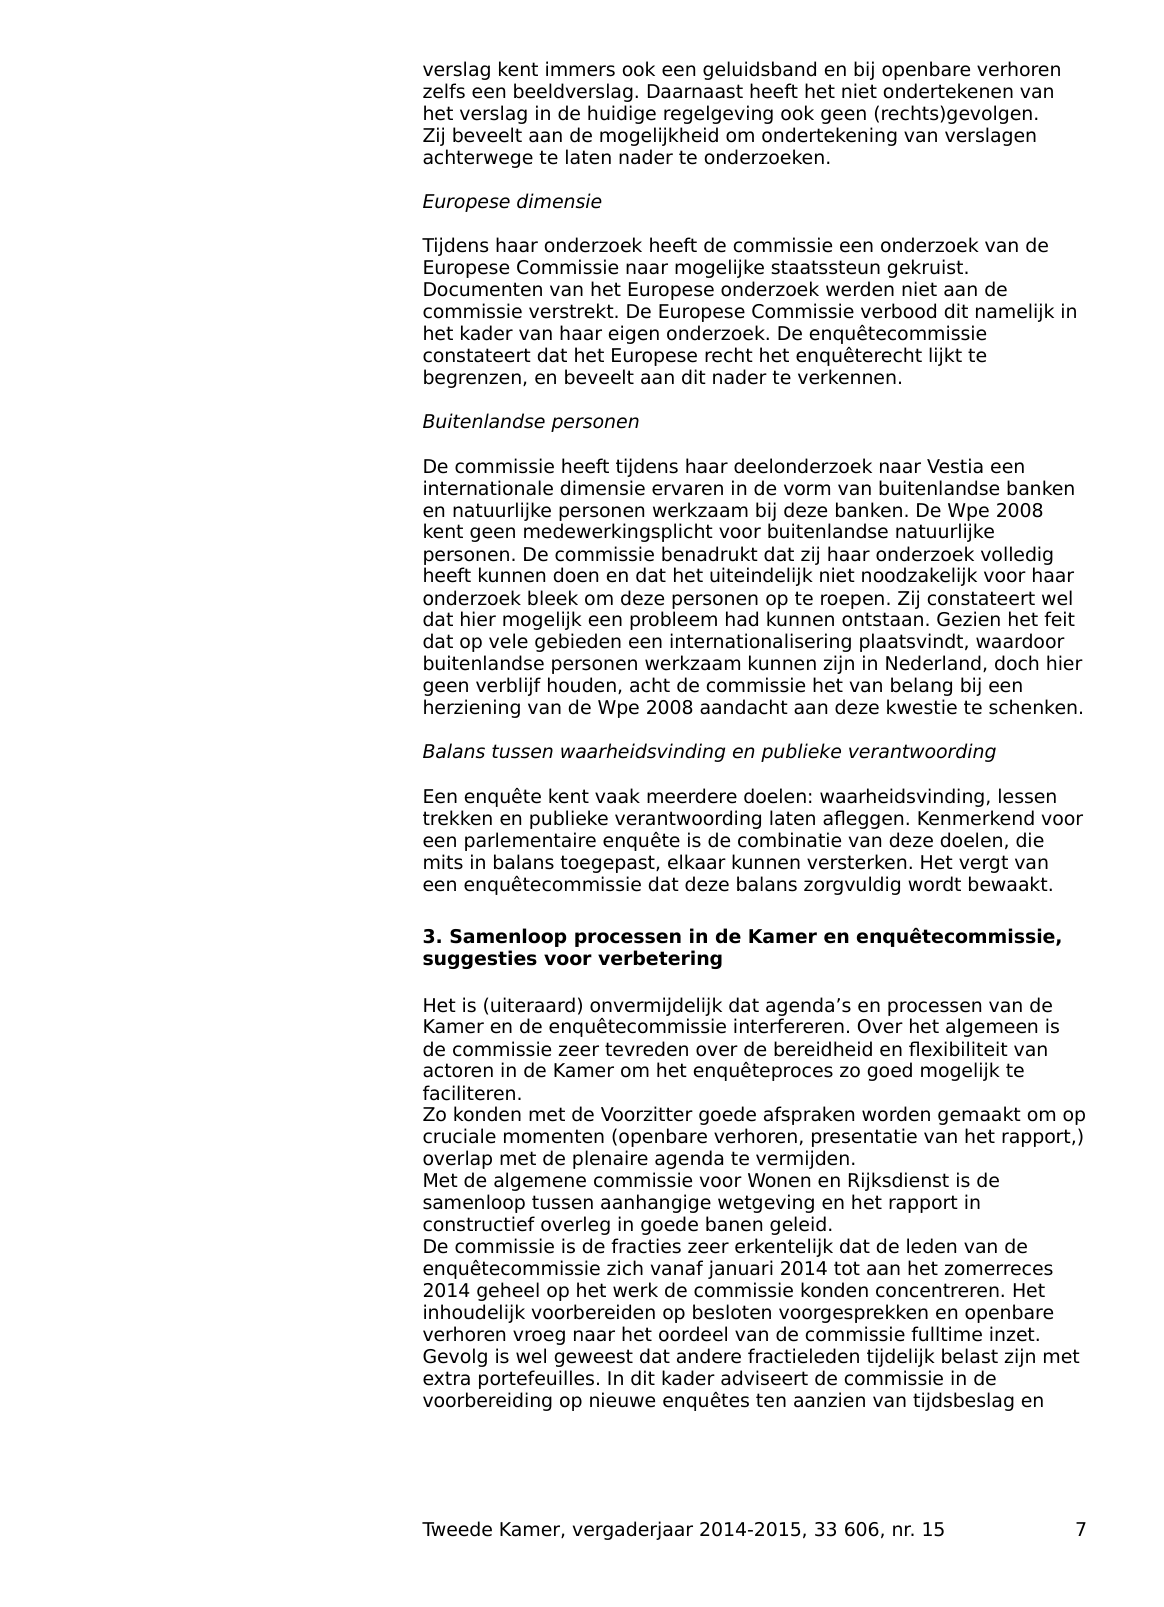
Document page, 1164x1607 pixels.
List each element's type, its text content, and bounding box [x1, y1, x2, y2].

subtitle Buitenlandse personen [422, 411, 1087, 433]
text De commissie heeft tijdens haar deelonderzoek naar Vestia een internationale dimensie ervaren in de vorm van buitenlandse banken en natuurlijke personen werkzaam bij deze banken. De Wpe 2008 kent geen medewerkingsplicht voor buitenlandse natuurlijke personen. De commissie benadrukt dat zij haar onderzoek volledig heeft kunnen doen en dat het uiteindelijk niet noodzakelijk voor haar onderzoek bleek om deze personen op te roepen. Zij constateert wel dat hier mogelijk een probleem had kunnen ontstaan. Gezien het feit dat op vele gebieden een internationalisering plaatsvindt, waardoor buitenlandse personen werkzaam kunnen zijn in Nederland, doch hier geen verblijf houden, acht de commissie het van belang bij een herziening van de Wpe 2008 aandacht aan deze kwestie te schenken. [422, 456, 1087, 719]
text Zij beveelt aan de mogelijkheid om ondertekening van verslagen achterwege te laten nader te onderzoeken. [422, 125, 1087, 169]
text Tijdens haar onderzoek heeft de commissie een onderzoek van de Europese Commissie naar mogelijke staatssteun gekruist. Documenten van het Europese onderzoek werden niet aan de commissie verstrekt. De Europese Commissie verbood dit namelijk in het kader van haar eigen onderzoek. De enquêtecommissie constateert dat het Europese recht het enquêterecht lijkt te begrenzen, en beveelt aan dit nader te verkennen. [422, 235, 1087, 389]
text verslag kent immers ook een geluidsband en bij openbare verhoren zelfs een beeldverslag. Daarnaast heeft het niet ondertekenen van het verslag in de huidige regelgeving ook geen (rechts)gevolgen. [422, 59, 1087, 125]
text Een enquête kent vaak meerdere doelen: waarheidsvinding, lessen trekken en publieke verantwoording laten afleggen. Kenmerkend voor een parlementaire enquête is de combinatie van deze doelen, die mits in balans toegepast, elkaar kunnen versterken. Het vergt van een enquêtecommissie dat deze balans zorgvuldig wordt bewaakt. [422, 786, 1087, 896]
text Zo konden met de Voorzitter goede afspraken worden gemaakt om op cruciale momenten (openbare verhoren, presentatie van het rapport,) overlap met de plenaire agenda te vermijden. [422, 1104, 1087, 1170]
text Met de algemene commissie voor Wonen en Rijksdienst is de samenloop tussen aanhangige wetgeving en het rapport in constructief overleg in goede banen geleid. [422, 1170, 1087, 1236]
subtitle Balans tussen waarheidsvinding en publieke verantwoording [422, 741, 1087, 763]
subtitle Europese dimensie [422, 191, 1087, 213]
subtitle 3. Samenloop processen in de Kamer en enquêtecommissie, suggesties voor verbetering [422, 926, 1087, 969]
text Het is (uiteraard) onvermijdelijk dat agenda’s en processen van de Kamer en de enquêtecommissie interfereren. Over het algemeen is de commissie zeer tevreden over de bereidheid en flexibiliteit van actoren in de Kamer om het enquêteproces zo goed mogelijk te faciliteren. [422, 994, 1087, 1104]
text De commissie is de fracties zeer erkentelijk dat de leden van de enquêtecommissie zich vanaf januari 2014 tot aan het zomerreces 2014 geheel op het werk de commissie konden concentreren. Het inhoudelijk voorbereiden op besloten voorgesprekken en openbare verhoren vroeg naar het oordeel van de commissie fulltime inzet. Gevolg is wel geweest dat andere fractieleden tijdelijk belast zijn met extra portefeuilles. In dit kader adviseert de commissie in de voorbereiding op nieuwe enquêtes ten aanzien van tijdsbeslag en [422, 1236, 1087, 1412]
